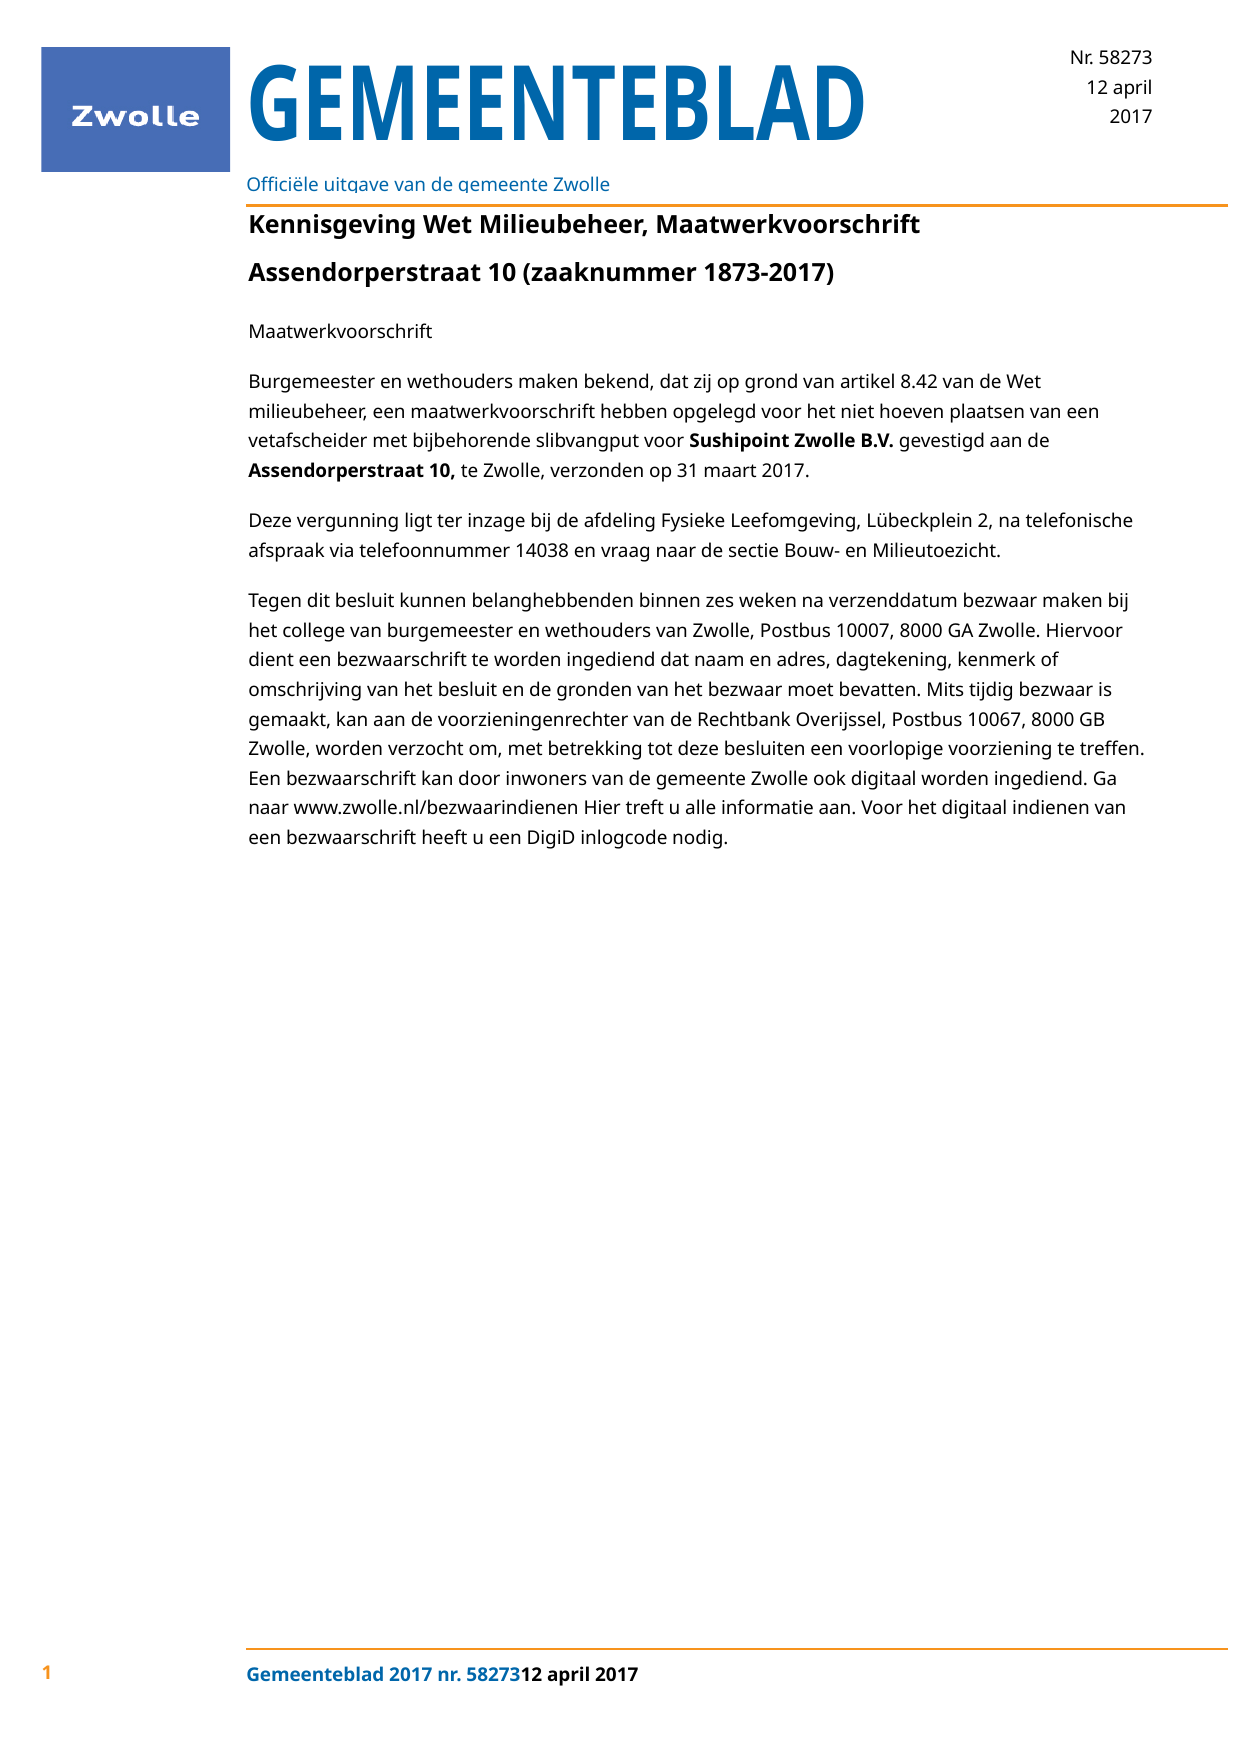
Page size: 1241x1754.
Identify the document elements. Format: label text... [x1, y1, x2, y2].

text Tegen dit besluit kunnen belanghebbenden binnen zes weken na verzenddatum bezwaar maken bij het college van burgemeester en wethouders van Zwolle, Postbus 10007, 8000 GA Zwolle. Hiervoor dient een bezwaarschrift te worden ingediend dat naam en adres, dagtekening, kenmerk of omschrijving van het besluit en de gronden van het bezwaar moet bevatten. Mits tijdig bezwaar is gemaakt, kan aan de voorzieningenrechter van de Rechtbank Overijssel, Postbus 10067, 8000 GB Zwolle, worden verzocht om, met betrekking tot deze besluiten een voorlopige voorziening te treffen. Een bezwaarschrift kan door inwoners van de gemeente Zwolle ook digitaal worden ingediend. Ga naar www.zwolle.nl/bezwaarindienen Hier treft u alle informatie aan. Voor het digitaal indienen van een bezwaarschrift heeft u een DigiD inlogcode nodig. [248, 587, 1152, 850]
picture [41, 47, 231, 172]
text Burgemeester en wethouders maken bekend, dat zij op grond van artikel 8.42 van de Wet milieubeheer, een maatwerkvoorschrift hebben opgelegd voor het niet hoeven plaatsen van een vetafscheider met bijbehorende slibvangput voor Sushipoint Zwolle B.V. gevestigd aan de Assendorperstraat 10, te Zwolle, verzonden op 31 maart 2017. [248, 368, 1152, 483]
text Kennisgeving Wet Milieubeheer, Maatwerkvoorschrift Assendorperstraat 10 (zaaknummer 1873-2017) [248, 207, 1152, 288]
text Maatwerkvoorschrift [248, 318, 1152, 344]
text Deze vergunning ligt ter inzage bij de afdeling Fysieke Leefomgeving, Lübeckplein 2, na telefonische afspraak via telefoonnummer 14038 en vraag naar de sectie Bouw- en Milieutoezicht. [248, 507, 1152, 563]
